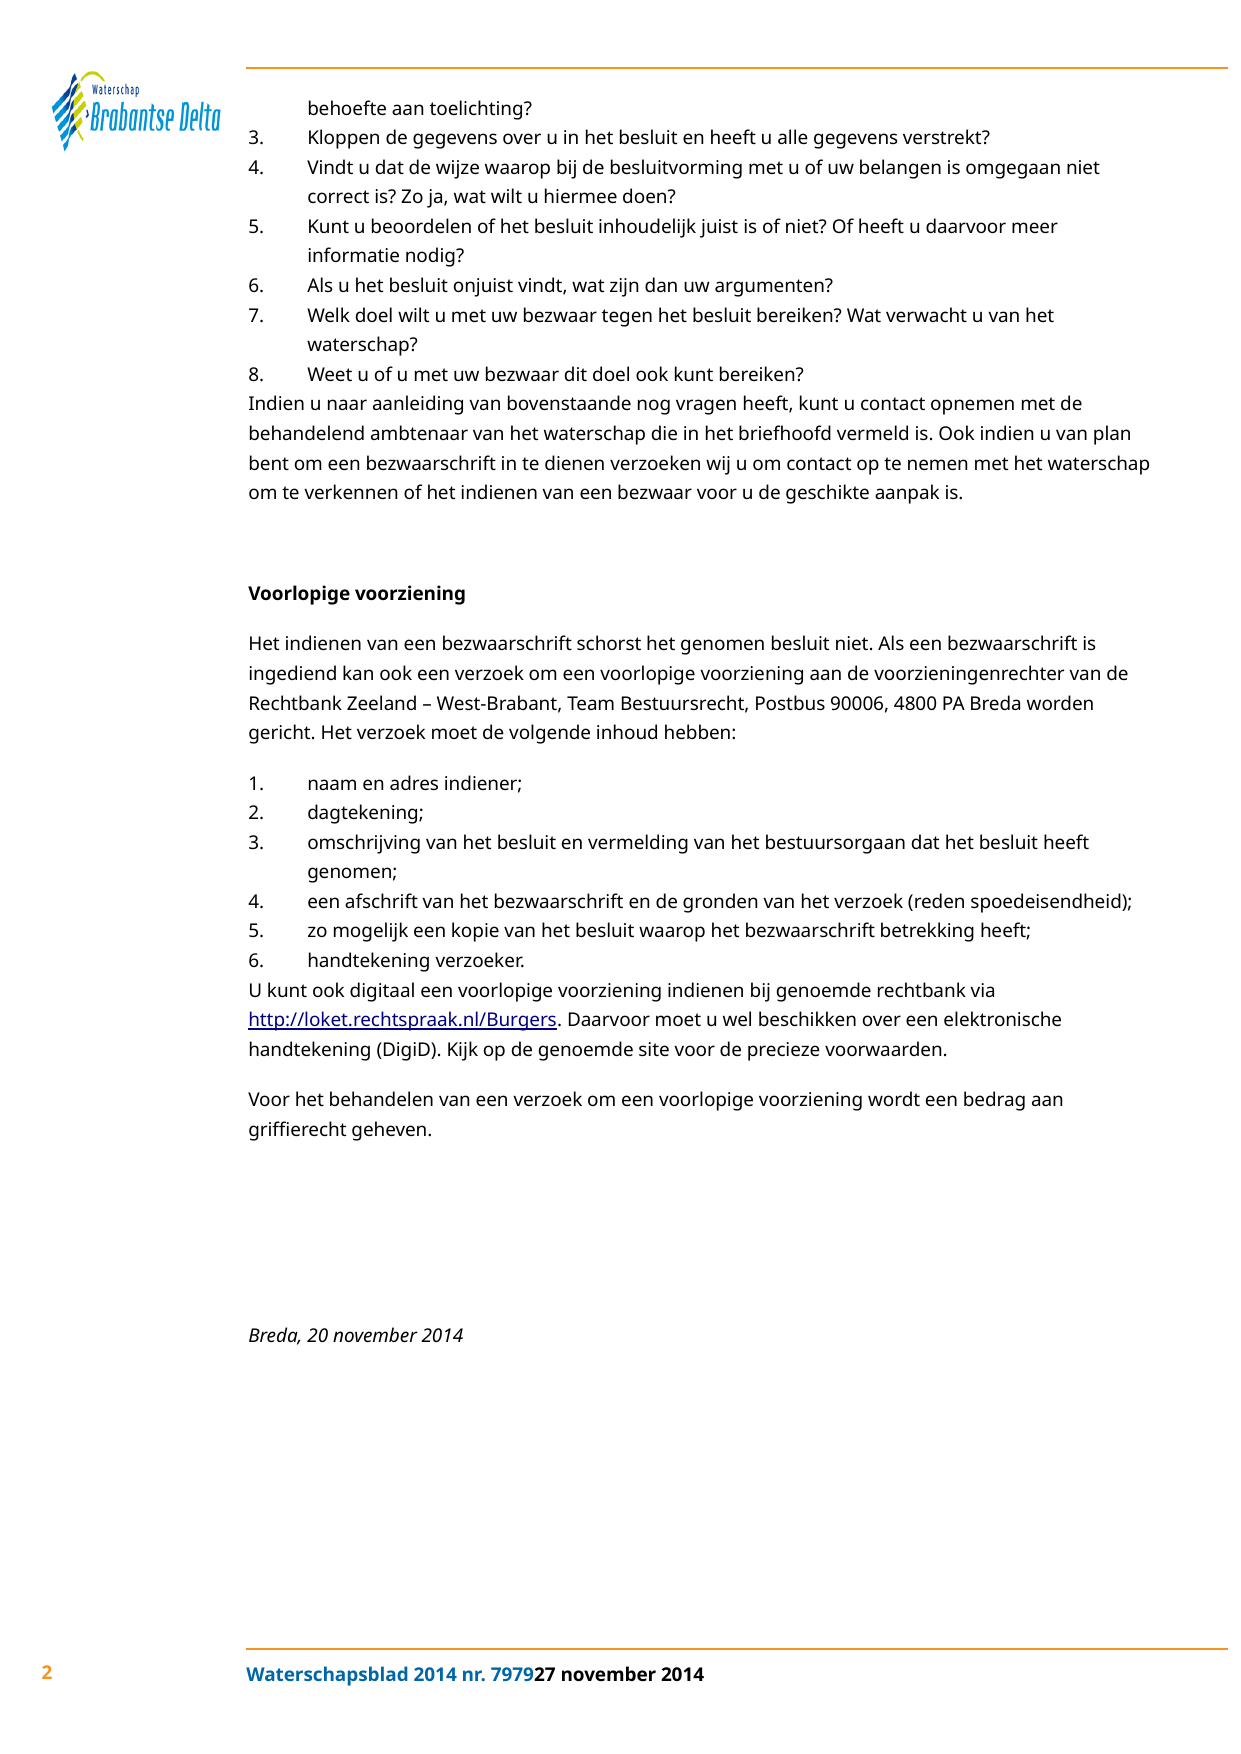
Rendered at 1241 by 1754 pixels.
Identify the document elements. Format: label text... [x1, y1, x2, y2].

list omschrijving van het besluit en vermelding van het bestuursorgaan dat het besluit heeft genomen; [248, 829, 1152, 884]
list Kloppen de gegevens over u in het besluit en heeft u alle gegevens verstrekt? [248, 124, 1152, 150]
list Welk doel wilt u met uw bezwaar tegen het besluit bereiken? Wat verwacht u van het waterschap? [248, 302, 1152, 357]
list dagtekening; [248, 799, 1152, 825]
list zo mogelijk een kopie van het besluit waarop het bezwaarschrift betrekking heeft; [248, 918, 1152, 943]
picture [41, 47, 231, 172]
list Als u het besluit onjuist vindt, wat zijn dan uw argumenten? [248, 272, 1152, 298]
text Breda, 20 november 2014 [248, 1323, 1152, 1348]
list handtekening verzoeker. [248, 947, 1152, 973]
text Voorlopige voorziening [248, 580, 1152, 606]
list naam en adres indiener; [248, 770, 1152, 796]
text Voor het behandelen van een verzoek om een voorlopige voorziening wordt een bedrag aan griffierecht geheven. [248, 1086, 1152, 1142]
list behoefte aan toelichting? [248, 95, 1152, 121]
list Weet u of u met uw bezwaar dit doel ook kunt bereiken? [248, 361, 1152, 387]
list een afschrift van het bezwaarschrift en de gronden van het verzoek (reden spoedeisendheid); [248, 888, 1152, 914]
text U kunt ook digitaal een voorlopige voorziening indienen bij genoemde rechtbank via http://loket.rechtspraak.nl/Burgers. Daarvoor moet u wel beschikken over een elektronische handtekening (DigiD). Kijk op de genoemde site voor de precieze voorwaarden. [248, 977, 1152, 1062]
list Kunt u beoordelen of het besluit inhoudelijk juist is of niet? Of heeft u daarvoor meer informatie nodig? [248, 213, 1152, 268]
text Indien u naar aanleiding van bovenstaande nog vragen heeft, kunt u contact opnemen met de behandelend ambtenaar van het waterschap die in het briefhoofd vermeld is. Ook indien u van plan bent om een bezwaarschrift in te dienen verzoeken wij u om contact op te nemen met het waterschap om te verkennen of het indienen van een bezwaar voor u de geschikte aanpak is. [248, 391, 1152, 505]
list Vindt u dat de wijze waarop bij de besluitvorming met u of uw belangen is omgegaan niet correct is? Zo ja, wat wilt u hiermee doen? [248, 154, 1152, 209]
text Het indienen van een bezwaarschrift schorst het genomen besluit niet. Als een bezwaarschrift is ingediend kan ook een verzoek om een voorlopige voorziening aan de voorzieningenrechter van de Rechtbank Zeeland – West-Brabant, Team Bestuursrecht, Postbus 90006, 4800 PA Breda worden gericht. Het verzoek moet de volgende inhoud hebben: [248, 631, 1152, 745]
